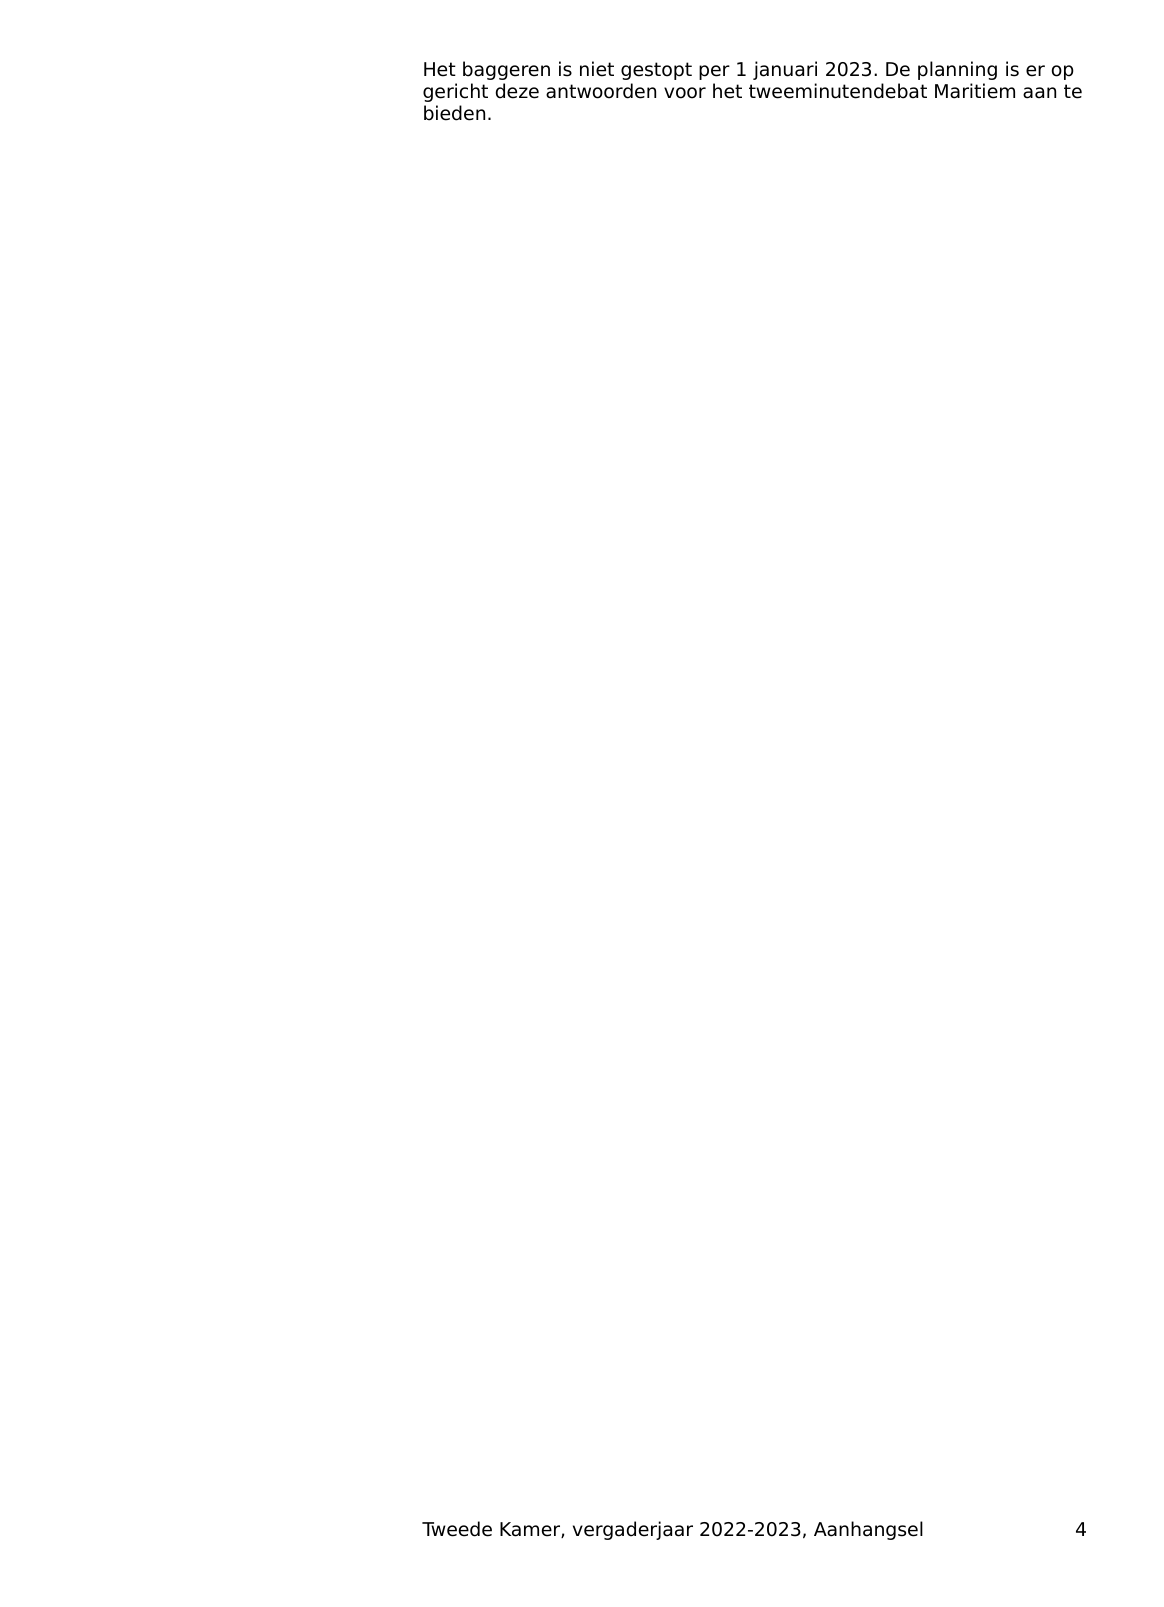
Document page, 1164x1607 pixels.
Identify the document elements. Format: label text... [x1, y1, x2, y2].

text Het baggeren is niet gestopt per 1 januari 2023. De planning is er op gericht deze antwoorden voor het tweeminutendebat Maritiem aan te bieden. [422, 59, 1087, 125]
